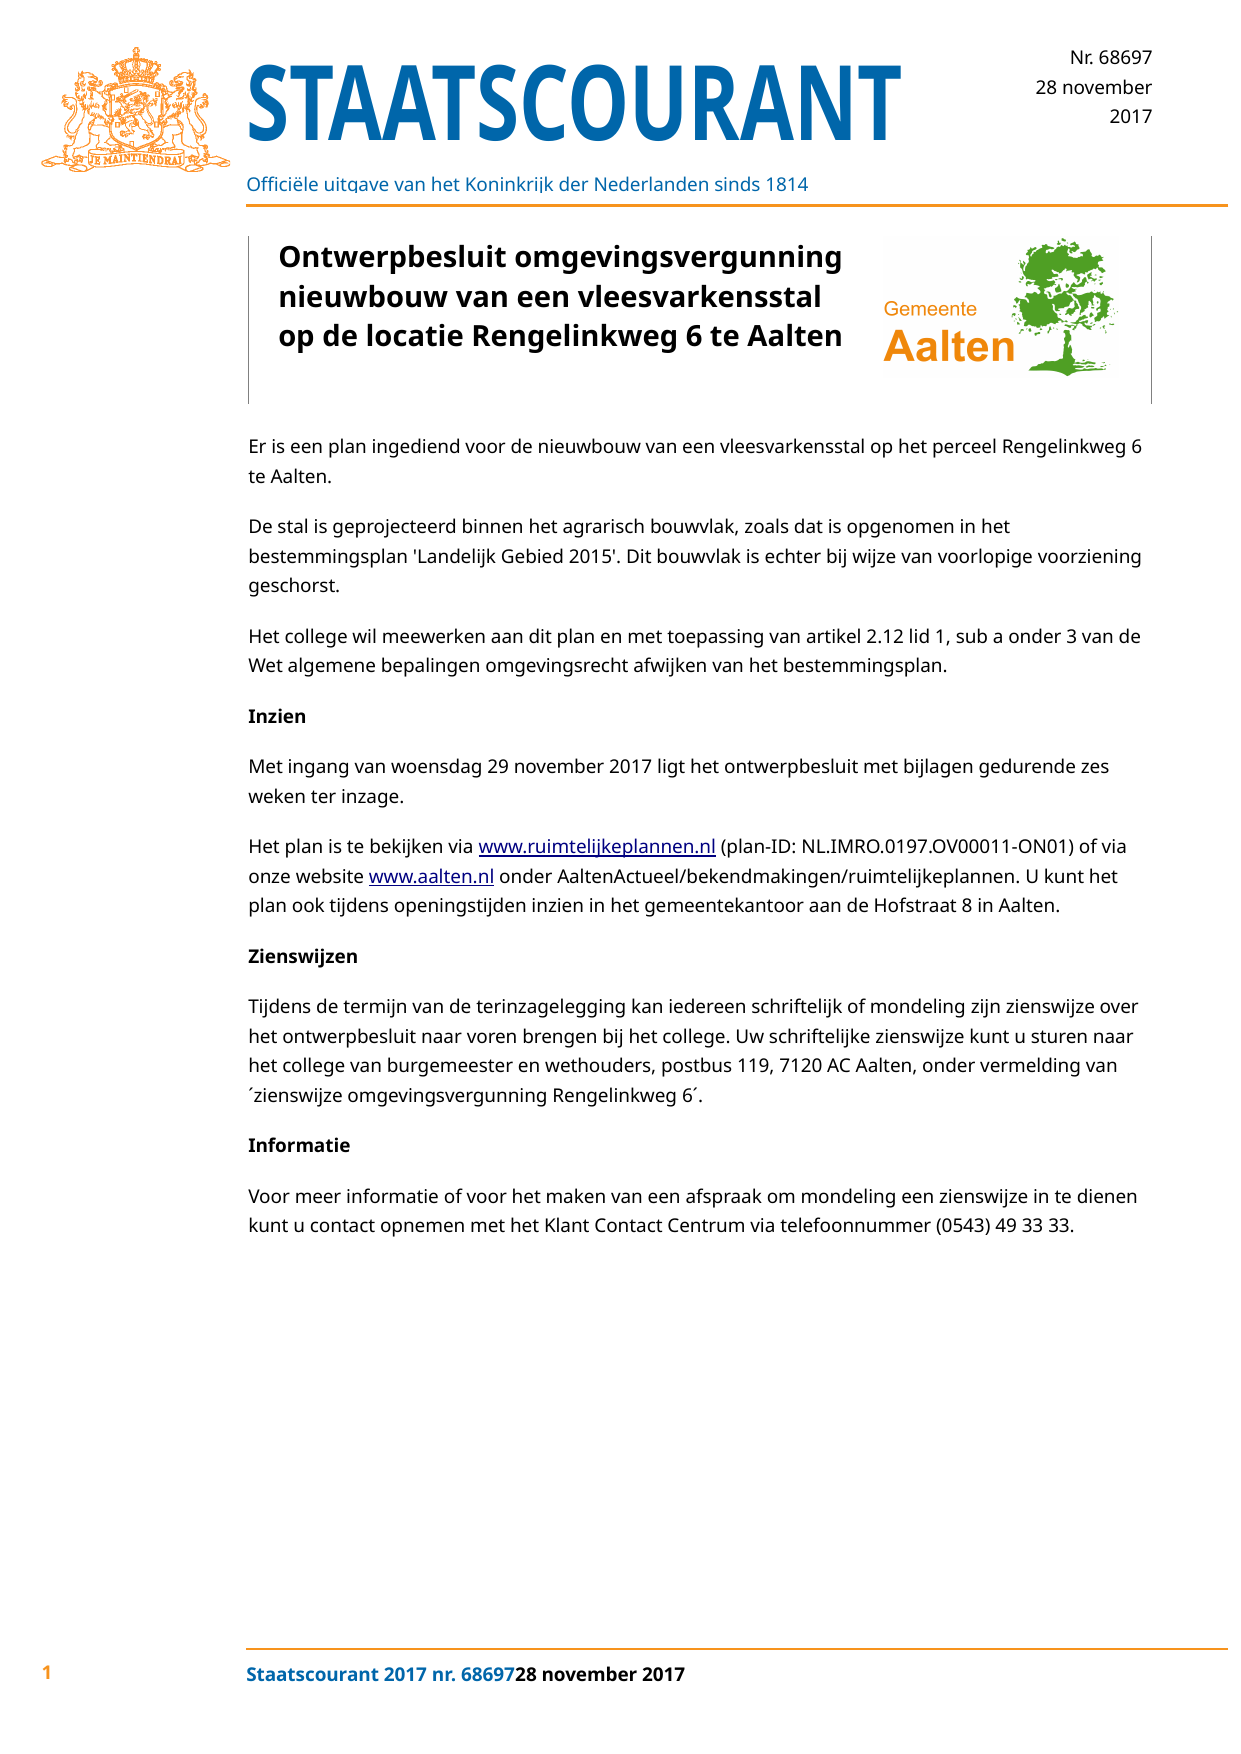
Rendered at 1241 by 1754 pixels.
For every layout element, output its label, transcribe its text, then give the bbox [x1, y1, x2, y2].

text Met ingang van woensdag 29 november 2017 ligt het ontwerpbesluit met bijlagen gedurende zes weken ter inzage. [248, 753, 1152, 808]
text Informatie [248, 1132, 1152, 1158]
table_header Ontwerpbesluit omgevingsvergunning nieuwbouw van een vleesvarkensstal op de locatie Rengelinkweg 6 te Aalten [249, 236, 850, 404]
picture [41, 47, 231, 172]
text Zienswijzen [248, 943, 1152, 968]
text Er is een plan ingediend voor de nieuwbouw van een vleesvarkensstal op het perceel Rengelinkweg 6 te Aalten. [248, 433, 1152, 488]
text De stal is geprojecteerd binnen het agrarisch bouwvlak, zoals dat is opgenomen in het bestemmingsplan 'Landelijk Gebied 2015'. Dit bouwvlak is echter bij wijze van voorlopige voorziening geschorst. [248, 513, 1152, 598]
text Het college wil meewerken aan dit plan en met toepassing van artikel 2.12 lid 1, sub a onder 3 van de Wet algemene bepalingen omgevingsrecht afwijken van het bestemmingsplan. [248, 623, 1152, 678]
picture [882, 236, 1119, 378]
text Voor meer informatie of voor het maken van een afspraak om mondeling een zienswijze in te dienen kunt u contact opnemen met het Klant Contact Centrum via telefoonnummer (0543) 49 33 33. [248, 1183, 1152, 1238]
text Inzien [248, 703, 1152, 728]
text Het plan is te bekijken via www.ruimtelijkeplannen.nl (plan-ID: NL.IMRO.0197.OV00011-ON01) of via onze website www.aalten.nl onder AaltenActueel/bekendmakingen/ruimtelijkeplannen. U kunt het plan ook tijdens openingstijden inzien in het gemeentekantoor aan de Hofstraat 8 in Aalten. [248, 833, 1152, 918]
text Tijdens de termijn van de terinzagelegging kan iedereen schriftelijk of mondeling zijn zienswijze over het ontwerpbesluit naar voren brengen bij het college. Uw schriftelijke zienswijze kunt u sturen naar het college van burgemeester en wethouders, postbus 119, 7120 AC Aalten, onder vermelding van ´zienswijze omgevingsvergunning Rengelinkweg 6´. [248, 993, 1152, 1108]
table_header [850, 236, 1151, 404]
